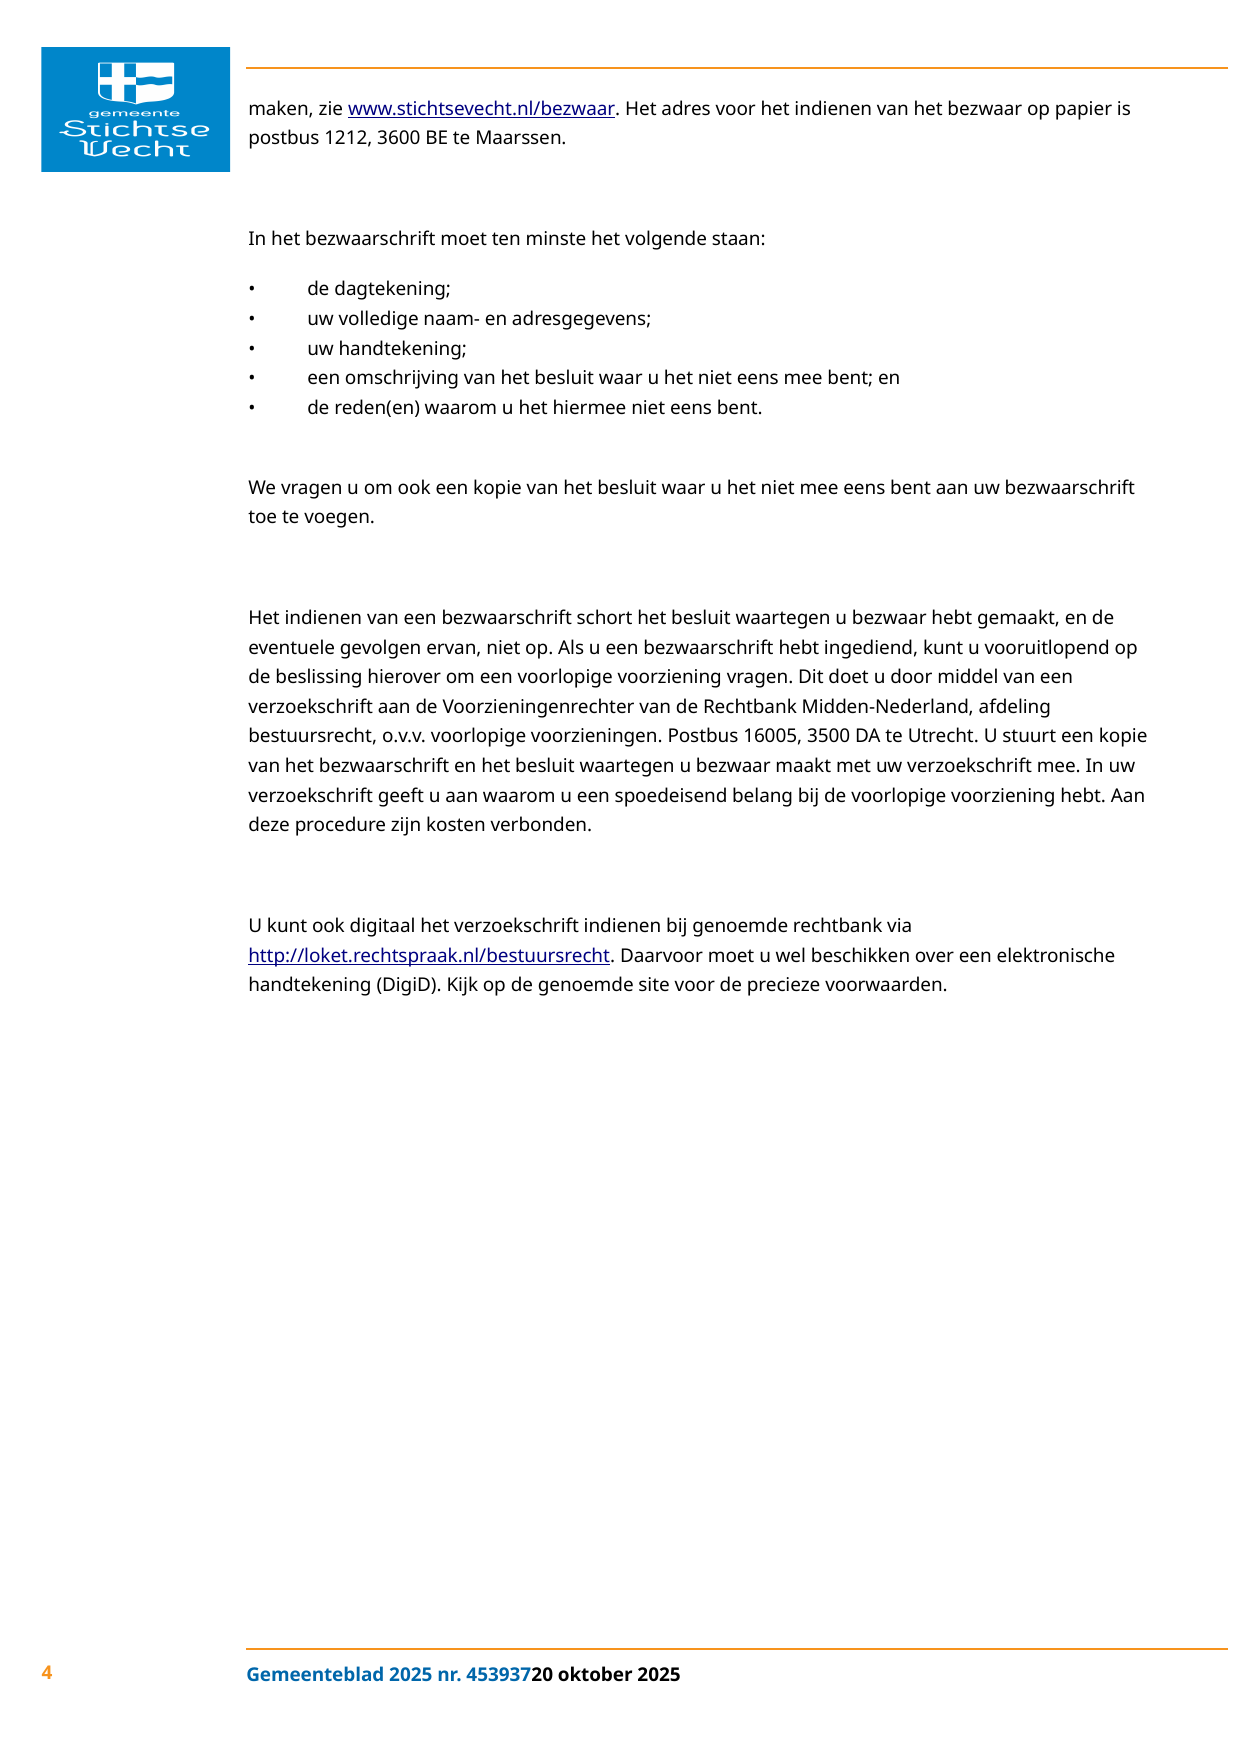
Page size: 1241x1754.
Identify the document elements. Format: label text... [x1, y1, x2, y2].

picture [99, 63, 135, 101]
text maken, zie www.stichtsevecht.nl/bezwaar. Het adres voor het indienen van het bezwaar op papier is postbus 1212, 3600 BE te Maarssen. [248, 95, 1152, 150]
list uw handtekening; [248, 335, 1152, 361]
list de dagtekening; [248, 276, 1152, 301]
list uw volledige naam- en adresgegevens; [248, 305, 1152, 331]
text U kunt ook digitaal het verzoekschrift indienen bij genoemde rechtbank via http://loket.rechtspraak.nl/bestuursrecht. Daarvoor moet u wel beschikken over een elektronische handtekening (DigiD). Kijk op de genoemde site voor de precieze voorwaarden. [248, 912, 1152, 997]
picture [137, 63, 174, 103]
list een omschrijving van het besluit waar u het niet eens mee bent; en [248, 364, 1152, 390]
list de reden(en) waarom u het hiermee niet eens bent. [248, 394, 1152, 420]
text Het indienen van een bezwaarschrift schort het besluit waartegen u bezwaar hebt gemaakt, en de eventuele gevolgen ervan, niet op. Als u een bezwaarschrift hebt ingediend, kunt u vooruitlopend op de beslissing hierover om een voorlopige voorziening vragen. Dit doet u door middel van een verzoekschrift aan de Voorzieningenrechter van de Rechtbank Midden-Nederland, afdeling bestuursrecht, o.v.v. voorlopige voorzieningen. Postbus 16005, 3500 DA te Utrecht. U stuurt een kopie van het bezwaarschrift en het besluit waartegen u bezwaar maakt met uw verzoekschrift mee. In uw verzoekschrift geeft u aan waarom u een spoedeisend belang bij de voorlopige voorziening hebt. Aan deze procedure zijn kosten verbonden. [248, 604, 1152, 837]
text In het bezwaarschrift moet ten minste het volgende staan: [248, 225, 1152, 251]
text We vragen u om ook een kopie van het besluit waar u het niet mee eens bent aan uw bezwaarschrift toe te voegen. [248, 474, 1152, 529]
